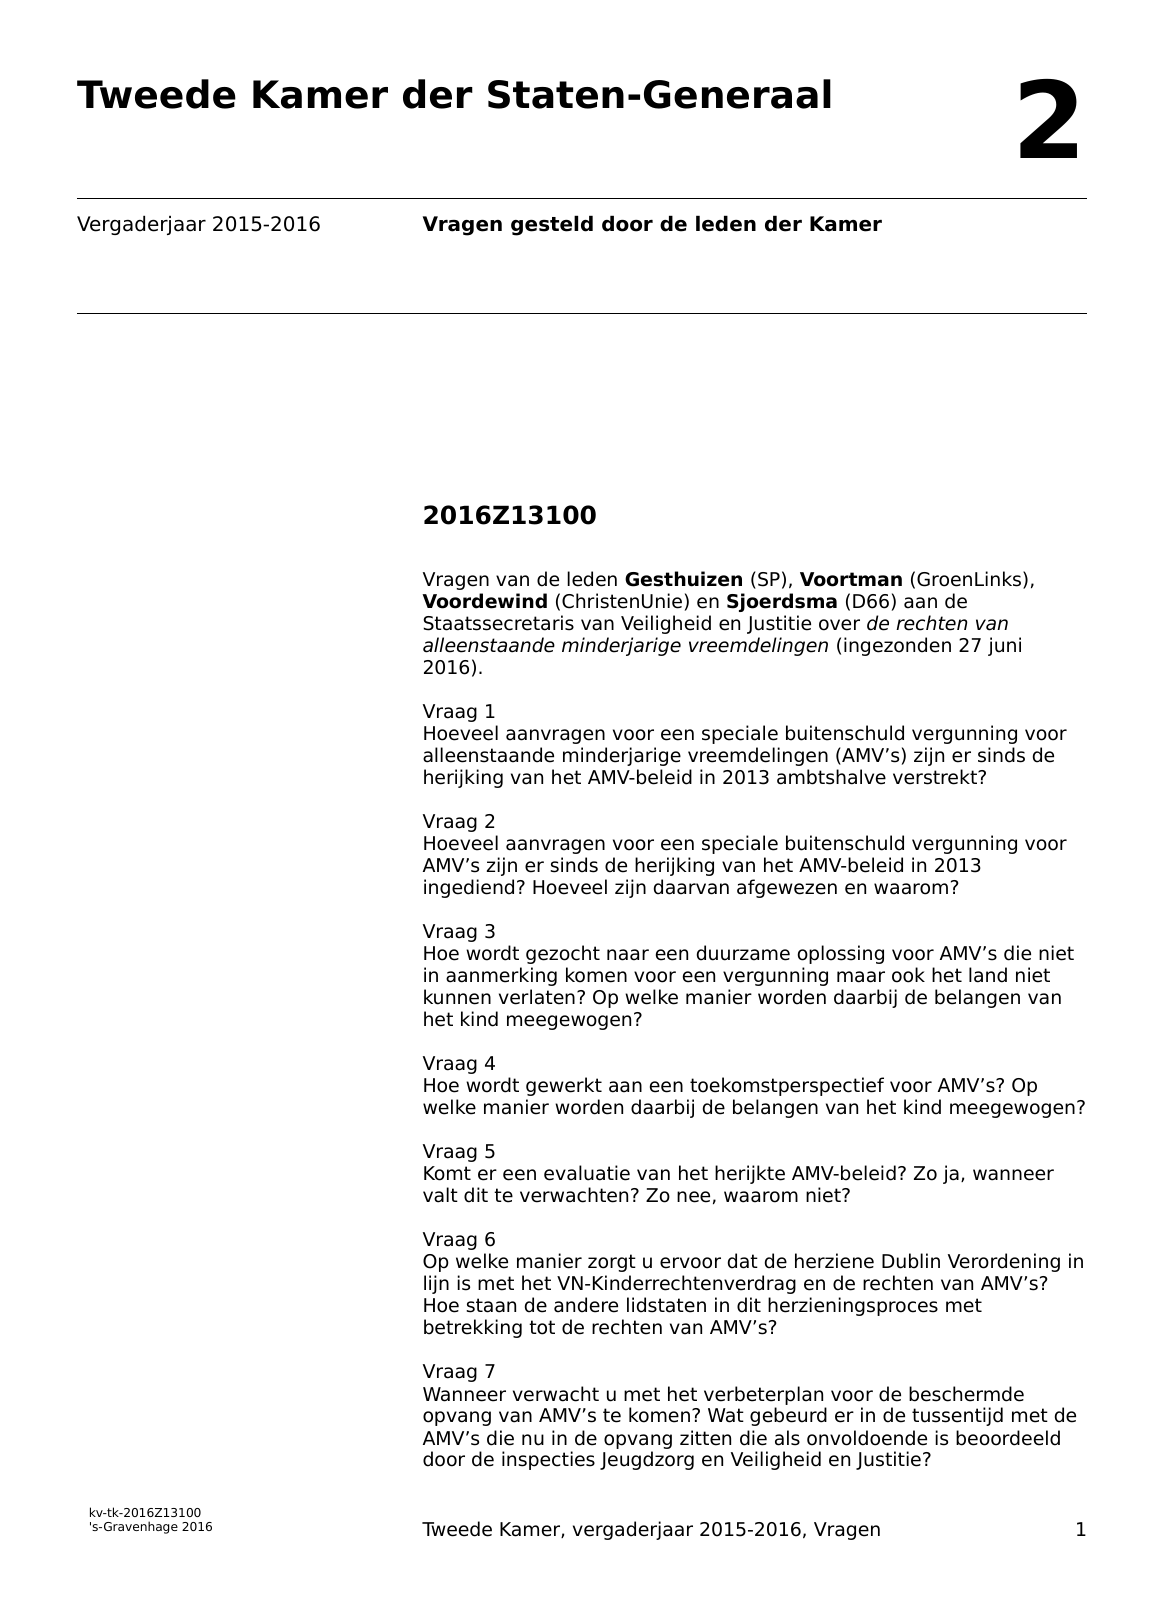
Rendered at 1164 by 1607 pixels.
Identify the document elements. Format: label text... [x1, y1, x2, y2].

text 's-Gravenhage 2016 [88, 1520, 323, 1534]
text kv-tk-2016Z13100 [88, 1506, 323, 1520]
table_header 2 [886, 59, 1087, 198]
text 2016Z13100 [422, 501, 1087, 531]
text Vraag 7 [422, 1361, 1087, 1383]
text Vragen van de leden Gesthuizen (SP), Voortman (GroenLinks), Voordewind (ChristenUnie) en Sjoerdsma (D66) aan de Staatssecretaris van Veiligheid en Justitie over de rechten van alleenstaande minderjarige vreemdelingen (ingezonden 27 juni 2016). [422, 569, 1087, 679]
text Hoeveel aanvragen voor een speciale buitenschuld vergunning voor alleenstaande minderjarige vreemdelingen (AMV’s) zijn er sinds de herijking van het AMV-beleid in 2013 ambtshalve verstrekt? [422, 723, 1087, 789]
text Wanneer verwacht u met het verbeterplan voor de beschermde opvang van AMV’s te komen? Wat gebeurd er in de tussentijd met de AMV’s die nu in de opvang zitten die als onvoldoende is beoordeeld door de inspecties Jeugdzorg en Veiligheid en Justitie? [422, 1383, 1087, 1471]
text Op welke manier zorgt u ervoor dat de herziene Dublin Verordening in lijn is met het VN-Kinderrechtenverdrag en de rechten van AMV’s? Hoe staan de andere lidstaten in dit herzieningsproces met betrekking tot de rechten van AMV’s? [422, 1251, 1087, 1339]
table_cell Vergaderjaar 2015-2016 [77, 199, 422, 313]
table_header Tweede Kamer der Staten-Generaal [77, 59, 886, 198]
text Vraag 4 [422, 1053, 1087, 1075]
text Vraag 3 [422, 921, 1087, 943]
text Hoe wordt gezocht naar een duurzame oplossing voor AMV’s die niet in aanmerking komen voor een vergunning maar ook het land niet kunnen verlaten? Op welke manier worden daarbij de belangen van het kind meegewogen? [422, 943, 1087, 1031]
text Hoeveel aanvragen voor een speciale buitenschuld vergunning voor AMV’s zijn er sinds de herijking van het AMV-beleid in 2013 ingediend? Hoeveel zijn daarvan afgewezen en waarom? [422, 833, 1087, 899]
text Komt er een evaluatie van het herijkte AMV-beleid? Zo ja, wanneer valt dit te verwachten? Zo nee, waarom niet? [422, 1163, 1087, 1207]
text Vraag 2 [422, 811, 1087, 833]
table_cell Vragen gesteld door de leden der Kamer [422, 199, 1087, 313]
text Vraag 5 [422, 1141, 1087, 1163]
text Vraag 1 [422, 701, 1087, 723]
text Hoe wordt gewerkt aan een toekomstperspectief voor AMV’s? Op welke manier worden daarbij de belangen van het kind meegewogen? [422, 1075, 1087, 1119]
text Vraag 6 [422, 1229, 1087, 1251]
